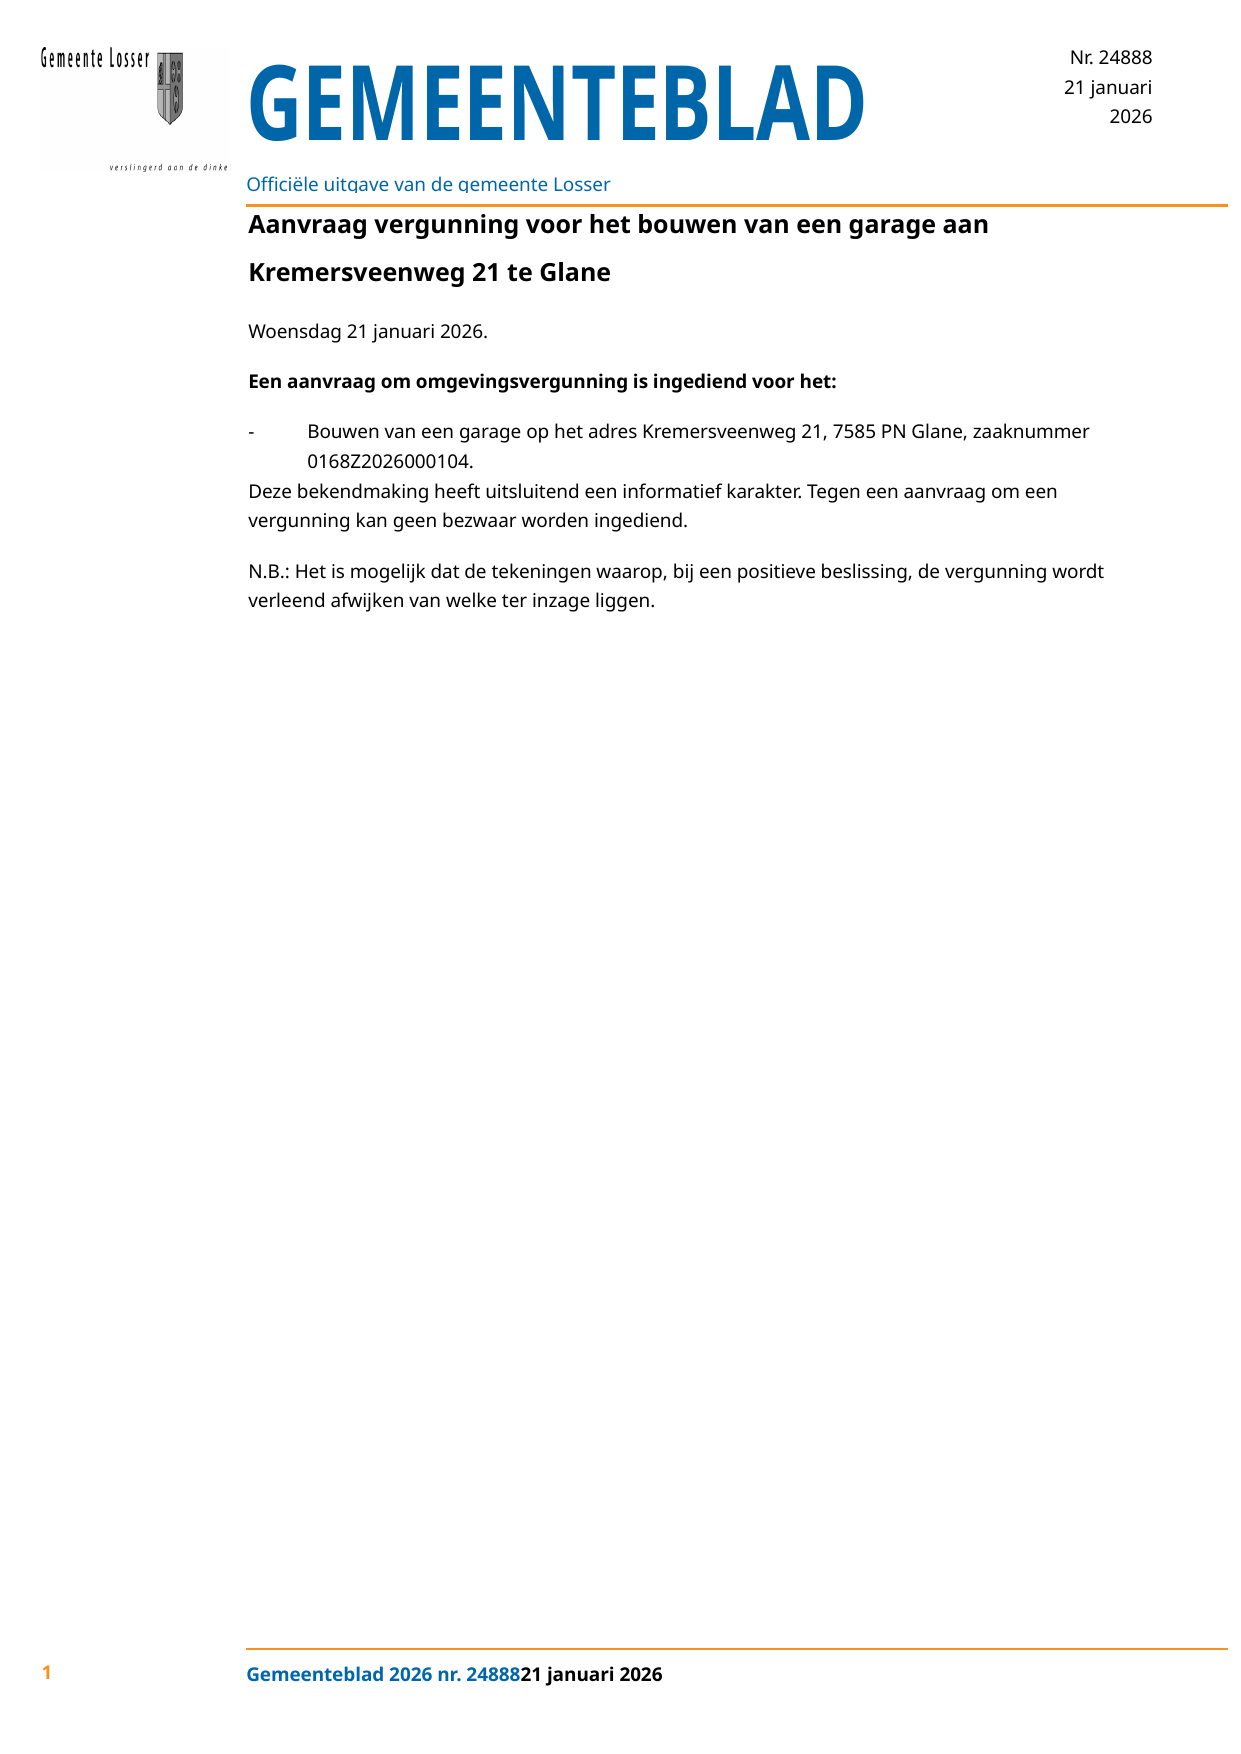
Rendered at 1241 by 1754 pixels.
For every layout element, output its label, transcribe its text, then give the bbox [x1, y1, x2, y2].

list Bouwen van een garage op het adres Kremersveenweg 21, 7585 PN Glane, zaaknummer 0168Z2026000104. [248, 419, 1152, 474]
text Deze bekendmaking heeft uitsluitend een informatief karakter. Tegen een aanvraag om een vergunning kan geen bezwaar worden ingediend. [248, 478, 1152, 533]
text Woensdag 21 januari 2026. [248, 318, 1152, 344]
text Aanvraag vergunning voor het bouwen van een garage aan Kremersveenweg 21 te Glane [248, 207, 1152, 288]
text Een aanvraag om omgevingsvergunning is ingediend voor het: [248, 368, 1152, 394]
picture [41, 47, 231, 172]
text N.B.: Het is mogelijk dat de tekeningen waarop, bij een positieve beslissing, de vergunning wordt verleend afwijken van welke ter inzage liggen. [248, 558, 1152, 613]
